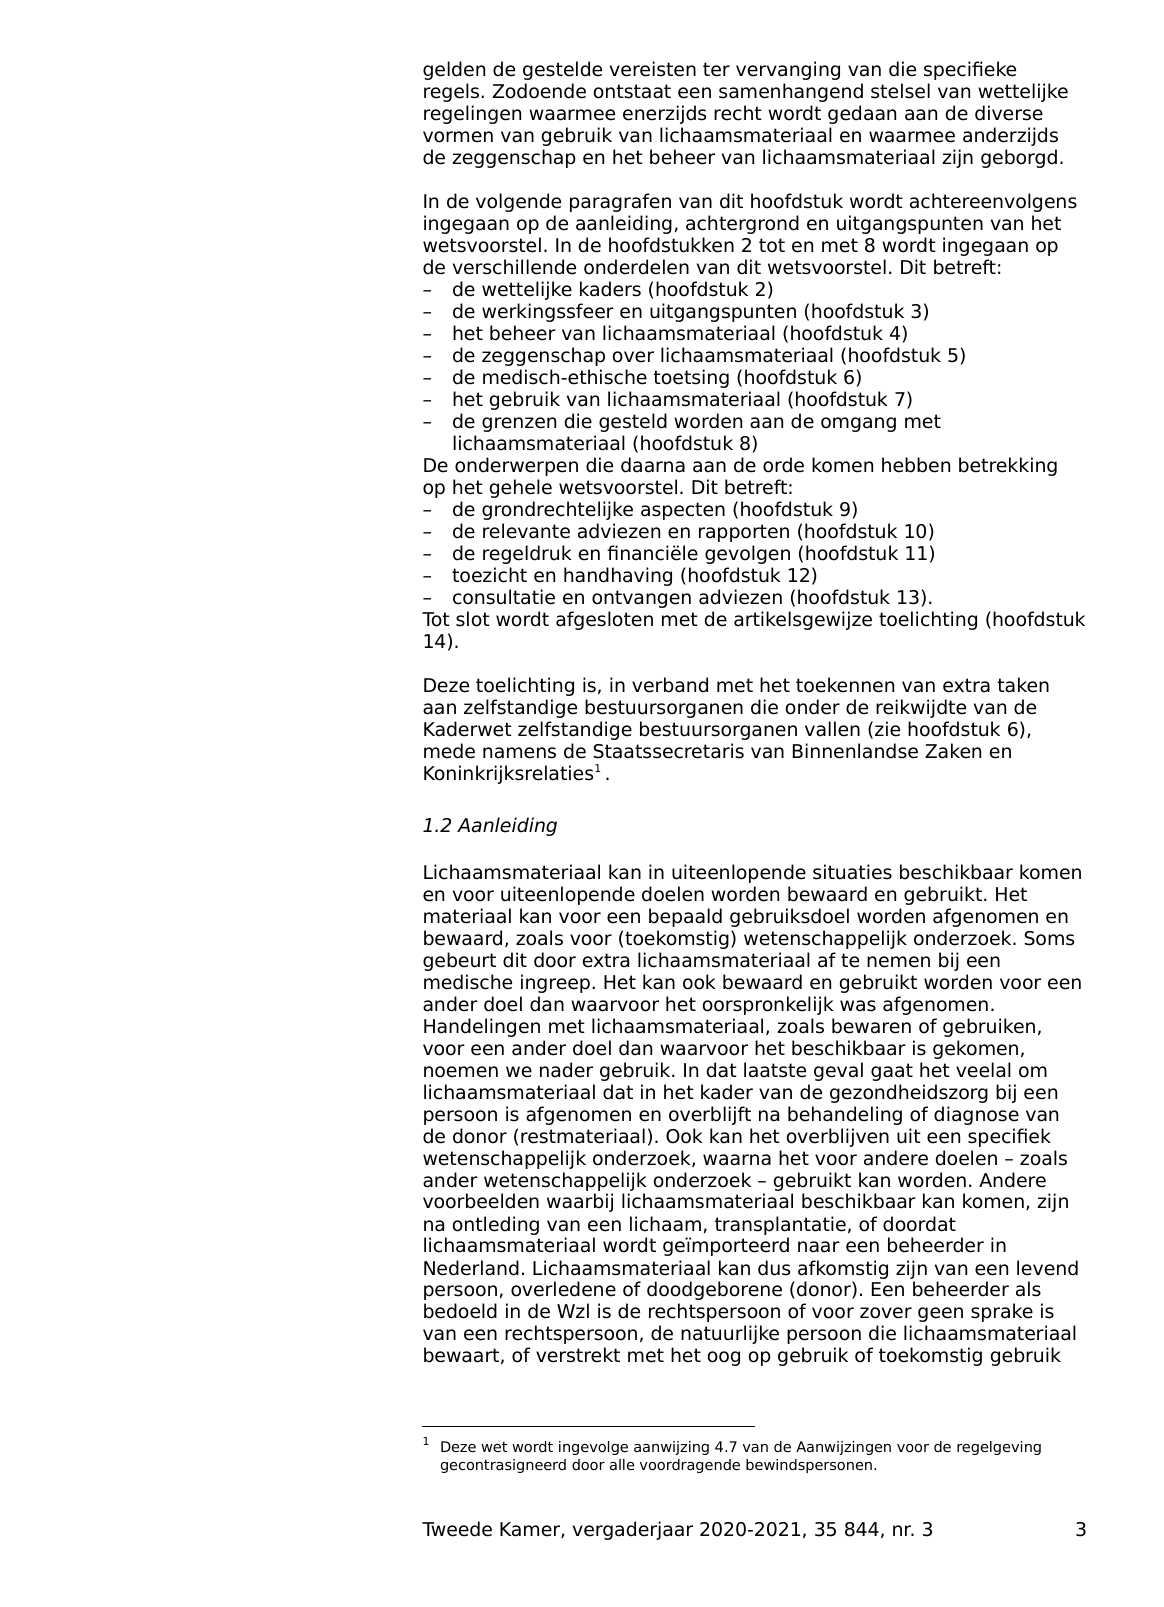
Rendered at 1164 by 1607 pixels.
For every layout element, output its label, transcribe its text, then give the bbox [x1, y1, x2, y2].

text Tot slot wordt afgesloten met de artikelsgewijze toelichting (hoofdstuk 14). [422, 609, 1087, 653]
text – de werkingssfeer en uitgangspunten (hoofdstuk 3) [422, 301, 1087, 323]
text – het gebruik van lichaamsmateriaal (hoofdstuk 7) [422, 389, 1087, 411]
text Deze wet wordt ingevolge aanwijzing 4.7 van de Aanwijzingen voor de regelgeving gecontrasigneerd door alle voordragende bewindspersonen. [422, 1435, 1087, 1474]
text In de volgende paragrafen van dit hoofdstuk wordt achtereenvolgens ingegaan op de aanleiding, achtergrond en uitgangspunten van het wetsvoorstel. In de hoofdstukken 2 tot en met 8 wordt ingegaan op de verschillende onderdelen van dit wetsvoorstel. Dit betreft: [422, 191, 1087, 279]
text gelden de gestelde vereisten ter vervanging van die specifieke regels. Zodoende ontstaat een samenhangend stelsel van wettelijke regelingen waarmee enerzijds recht wordt gedaan aan de diverse vormen van gebruik van lichaamsmateriaal en waarmee anderzijds de zeggenschap en het beheer van lichaamsmateriaal zijn geborgd. [422, 59, 1087, 169]
text – consultatie en ontvangen adviezen (hoofdstuk 13). [422, 587, 1087, 609]
text Deze toelichting is, in verband met het toekennen van extra taken aan zelfstandige bestuursorganen die onder de reikwijdte van de Kaderwet zelfstandige bestuursorganen vallen (zie hoofdstuk 6), mede namens de Staatssecretaris van Binnenlandse Zaken en Koninkrijksrelaties. [422, 675, 1087, 785]
text – de medisch-ethische toetsing (hoofdstuk 6) [422, 367, 1087, 389]
text – de wettelijke kaders (hoofdstuk 2) [422, 279, 1087, 301]
text – het beheer van lichaamsmateriaal (hoofdstuk 4) [422, 323, 1087, 345]
text – de grondrechtelijke aspecten (hoofdstuk 9) [422, 499, 1087, 521]
subtitle 1.2 Aanleiding [422, 815, 1087, 837]
text – de regeldruk en financiële gevolgen (hoofdstuk 11) [422, 543, 1087, 565]
text – de grenzen die gesteld worden aan de omgang met lichaamsmateriaal (hoofdstuk 8) [422, 411, 1087, 455]
text – toezicht en handhaving (hoofdstuk 12) [422, 565, 1087, 587]
text – de relevante adviezen en rapporten (hoofdstuk 10) [422, 521, 1087, 543]
text Lichaamsmateriaal kan in uiteenlopende situaties beschikbaar komen en voor uiteenlopende doelen worden bewaard en gebruikt. Het materiaal kan voor een bepaald gebruiksdoel worden afgenomen en bewaard, zoals voor (toekomstig) wetenschappelijk onderzoek. Soms gebeurt dit door extra lichaamsmateriaal af te nemen bij een medische ingreep. Het kan ook bewaard en gebruikt worden voor een ander doel dan waarvoor het oorspronkelijk was afgenomen. Handelingen met lichaamsmateriaal, zoals bewaren of gebruiken, voor een ander doel dan waarvoor het beschikbaar is gekomen, noemen we nader gebruik. In dat laatste geval gaat het veelal om lichaamsmateriaal dat in het kader van de gezondheidszorg bij een persoon is afgenomen en overblijft na behandeling of diagnose van de donor (restmateriaal). Ook kan het overblijven uit een specifiek wetenschappelijk onderzoek, waarna het voor andere doelen – zoals ander wetenschappelijk onderzoek – gebruikt kan worden. Andere voorbeelden waarbij lichaamsmateriaal beschikbaar kan komen, zijn na ontleding van een lichaam, transplantatie, of doordat lichaamsmateriaal wordt geïmporteerd naar een beheerder in Nederland. Lichaamsmateriaal kan dus afkomstig zijn van een levend persoon, overledene of doodgeborene (donor). Een beheerder als bedoeld in de Wzl is de rechtspersoon of voor zover geen sprake is van een rechtspersoon, de natuurlijke persoon die lichaamsmateriaal bewaart, of verstrekt met het oog op gebruik of toekomstig gebruik [422, 862, 1087, 1367]
text De onderwerpen die daarna aan de orde komen hebben betrekking op het gehele wetsvoorstel. Dit betreft: [422, 455, 1087, 499]
text – de zeggenschap over lichaamsmateriaal (hoofdstuk 5) [422, 345, 1087, 367]
